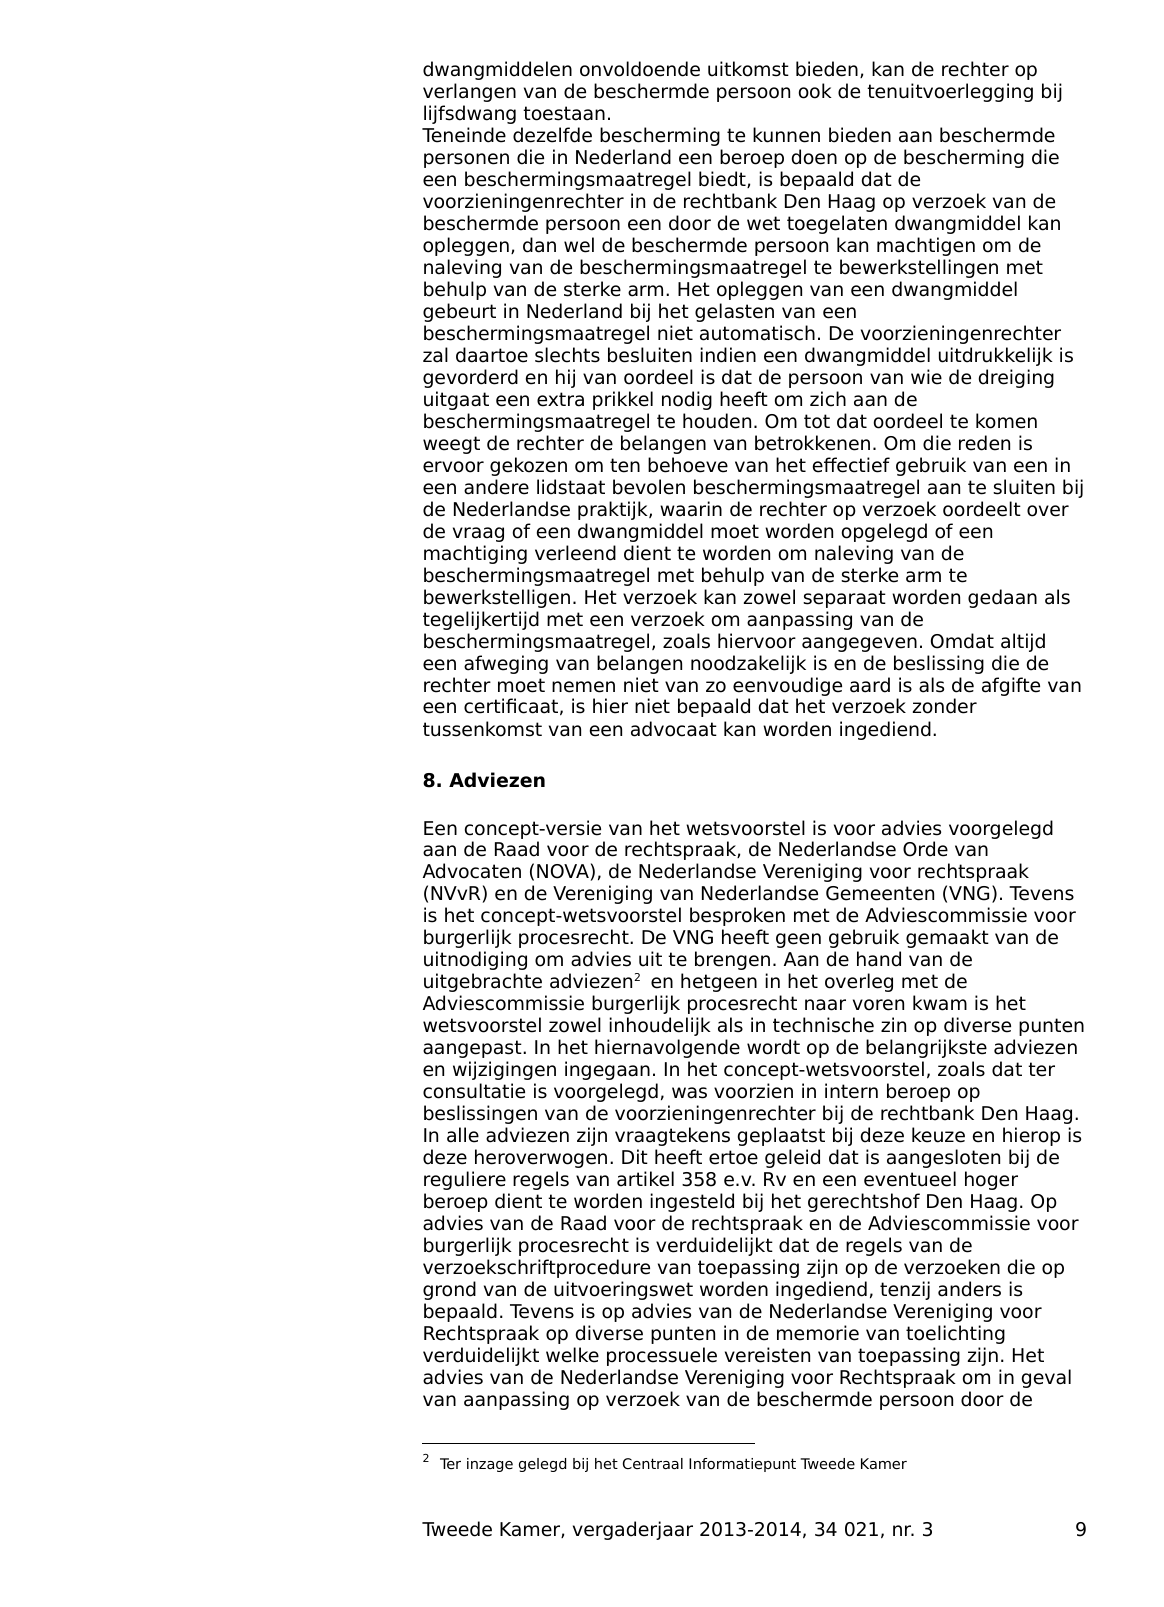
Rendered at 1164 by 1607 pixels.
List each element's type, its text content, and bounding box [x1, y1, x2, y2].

subtitle 8. Adviezen [422, 770, 1087, 792]
text Een concept-versie van het wetsvoorstel is voor advies voorgelegd aan de Raad voor de rechtspraak, de Nederlandse Orde van Advocaten (NOVA), de Nederlandse Vereniging voor rechtspraak (NVvR) en de Vereniging van Nederlandse Gemeenten (VNG). Tevens is het concept-wetsvoorstel besproken met de Adviescommissie voor burgerlijk procesrecht. De VNG heeft geen gebruik gemaakt van de uitnodiging om advies uit te brengen. Aan de hand van de uitgebrachte adviezen en hetgeen in het overleg met de Adviescommissie burgerlijk procesrecht naar voren kwam is het wetsvoorstel zowel inhoudelijk als in technische zin op diverse punten aangepast. In het hiernavolgende wordt op de belangrijkste adviezen en wijzigingen ingegaan. In het concept-wetsvoorstel, zoals dat ter consultatie is voorgelegd, was voorzien in intern beroep op beslissingen van de voorzieningenrechter bij de rechtbank Den Haag. In alle adviezen zijn vraagtekens geplaatst bij deze keuze en hierop is deze heroverwogen. Dit heeft ertoe geleid dat is aangesloten bij de reguliere regels van artikel 358 e.v. Rv en een eventueel hoger beroep dient te worden ingesteld bij het gerechtshof Den Haag. Op advies van de Raad voor de rechtspraak en de Adviescommissie voor burgerlijk procesrecht is verduidelijkt dat de regels van de verzoekschriftprocedure van toepassing zijn op de verzoeken die op grond van de uitvoeringswet worden ingediend, tenzij anders is bepaald. Tevens is op advies van de Nederlandse Vereniging voor Rechtspraak op diverse punten in de memorie van toelichting verduidelijkt welke processuele vereisten van toepassing zijn. Het advies van de Nederlandse Vereniging voor Rechtspraak om in geval van aanpassing op verzoek van de beschermde persoon door de [422, 817, 1087, 1411]
text dwangmiddelen onvoldoende uitkomst bieden, kan de rechter op verlangen van de beschermde persoon ook de tenuitvoerlegging bij lijfsdwang toestaan. [422, 59, 1087, 125]
text Ter inzage gelegd bij het Centraal Informatiepunt Tweede Kamer [422, 1452, 1087, 1474]
text Teneinde dezelfde bescherming te kunnen bieden aan beschermde personen die in Nederland een beroep doen op de bescherming die een beschermingsmaatregel biedt, is bepaald dat de voorzieningenrechter in de rechtbank Den Haag op verzoek van de beschermde persoon een door de wet toegelaten dwangmiddel kan opleggen, dan wel de beschermde persoon kan machtigen om de naleving van de beschermingsmaatregel te bewerkstellingen met behulp van de sterke arm. Het opleggen van een dwangmiddel gebeurt in Nederland bij het gelasten van een beschermingsmaatregel niet automatisch. De voorzieningenrechter zal daartoe slechts besluiten indien een dwangmiddel uitdrukkelijk is gevorderd en hij van oordeel is dat de persoon van wie de dreiging uitgaat een extra prikkel nodig heeft om zich aan de beschermingsmaatregel te houden. Om tot dat oordeel te komen weegt de rechter de belangen van betrokkenen. Om die reden is ervoor gekozen om ten behoeve van het effectief gebruik van een in een andere lidstaat bevolen beschermingsmaatregel aan te sluiten bij de Nederlandse praktijk, waarin de rechter op verzoek oordeelt over de vraag of een dwangmiddel moet worden opgelegd of een machtiging verleend dient te worden om naleving van de beschermingsmaatregel met behulp van de sterke arm te bewerkstelligen. Het verzoek kan zowel separaat worden gedaan als tegelijkertijd met een verzoek om aanpassing van de beschermingsmaatregel, zoals hiervoor aangegeven. Omdat altijd een afweging van belangen noodzakelijk is en de beslissing die de rechter moet nemen niet van zo eenvoudige aard is als de afgifte van een certificaat, is hier niet bepaald dat het verzoek zonder tussenkomst van een advocaat kan worden ingediend. [422, 125, 1087, 740]
